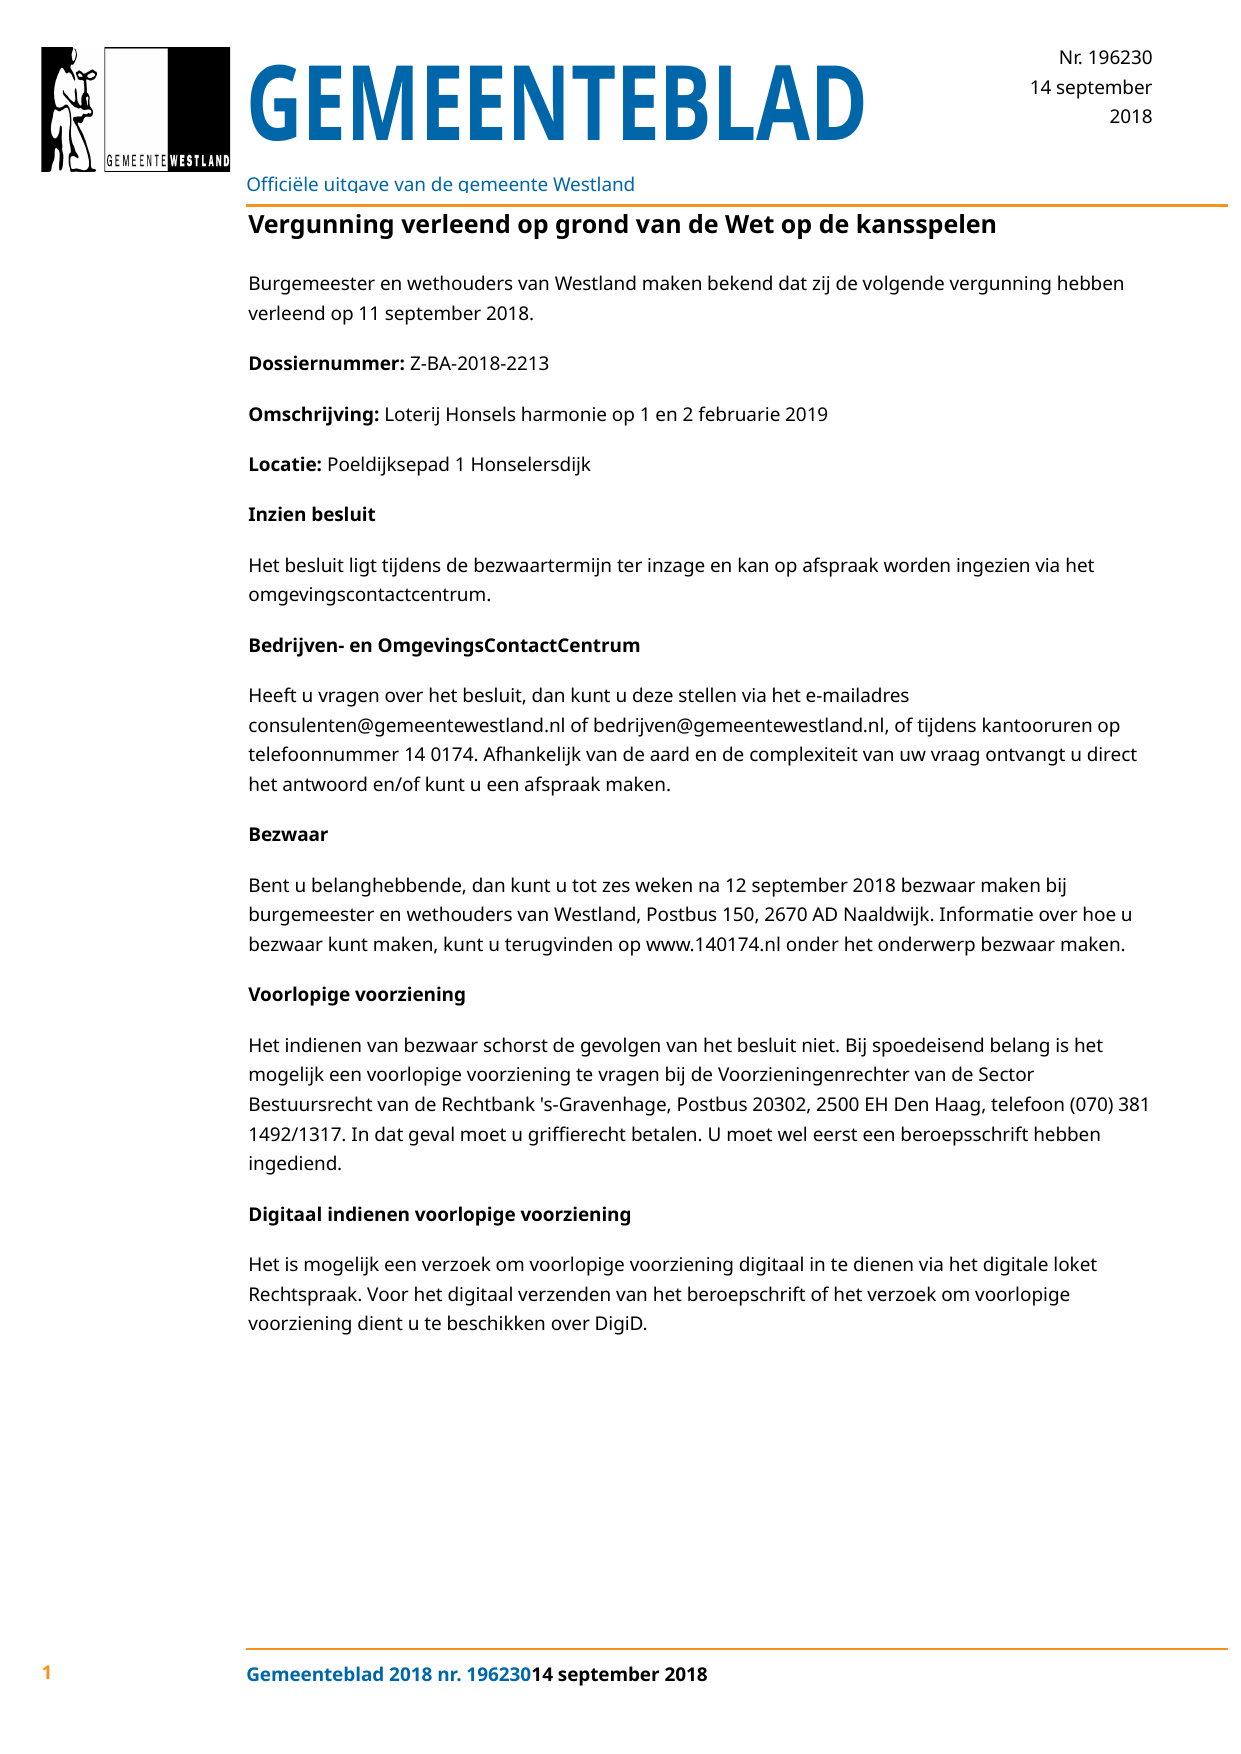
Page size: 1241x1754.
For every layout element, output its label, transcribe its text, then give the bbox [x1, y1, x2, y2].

text Het is mogelijk een verzoek om voorlopige voorziening digitaal in te dienen via het digitale loket Rechtspraak. Voor het digitaal verzenden van het beroepschrift of het verzoek om voorlopige voorziening dient u te beschikken over DigiD. [248, 1251, 1152, 1336]
text Bedrijven- en OmgevingsContactCentrum [248, 632, 1152, 658]
text Inzien besluit [248, 502, 1152, 527]
text Bent u belanghebbende, dan kunt u tot zes weken na 12 september 2018 bezwaar maken bij burgemeester en wethouders van Westland, Postbus 150, 2670 AD Naaldwijk. Informatie over hoe u bezwaar kunt maken, kunt u terugvinden op www.140174.nl onder het onderwerp bezwaar maken. [248, 872, 1152, 957]
text Vergunning verleend op grond van de Wet op de kansspelen [248, 207, 1152, 241]
text Omschrijving: Loterij Honsels harmonie op 1 en 2 februarie 2019 [248, 401, 1152, 426]
text Het besluit ligt tijdens de bezwaartermijn ter inzage en kan op afspraak worden ingezien via het omgevingscontactcentrum. [248, 552, 1152, 607]
picture [41, 47, 231, 172]
text Digitaal indienen voorlopige voorziening [248, 1201, 1152, 1226]
text Dossiernummer: Z-BA-2018-2213 [248, 350, 1152, 376]
text Het indienen van bezwaar schorst de gevolgen van het besluit niet. Bij spoedeisend belang is het mogelijk een voorlopige voorziening te vragen bij de Voorzieningenrechter van de Sector Bestuursrecht van de Rechtbank 's-Gravenhage, Postbus 20302, 2500 EH Den Haag, telefoon (070) 381 1492/1317. In dat geval moet u griffierecht betalen. U moet wel eerst een beroepsschrift hebben ingediend. [248, 1032, 1152, 1176]
text Heeft u vragen over het besluit, dan kunt u deze stellen via het e-mailadres consulenten@gemeentewestland.nl of bedrijven@gemeentewestland.nl, of tijdens kantooruren op telefoonnummer 14 0174. Afhankelijk van de aard en de complexiteit van uw vraag ontvangt u direct het antwoord en/of kunt u een afspraak maken. [248, 682, 1152, 797]
text Locatie: Poeldijksepad 1 Honselersdijk [248, 451, 1152, 477]
text Bezwaar [248, 822, 1152, 847]
text Burgemeester en wethouders van Westland maken bekend dat zij de volgende vergunning hebben verleend op 11 september 2018. [248, 270, 1152, 326]
text Voorlopige voorziening [248, 982, 1152, 1007]
